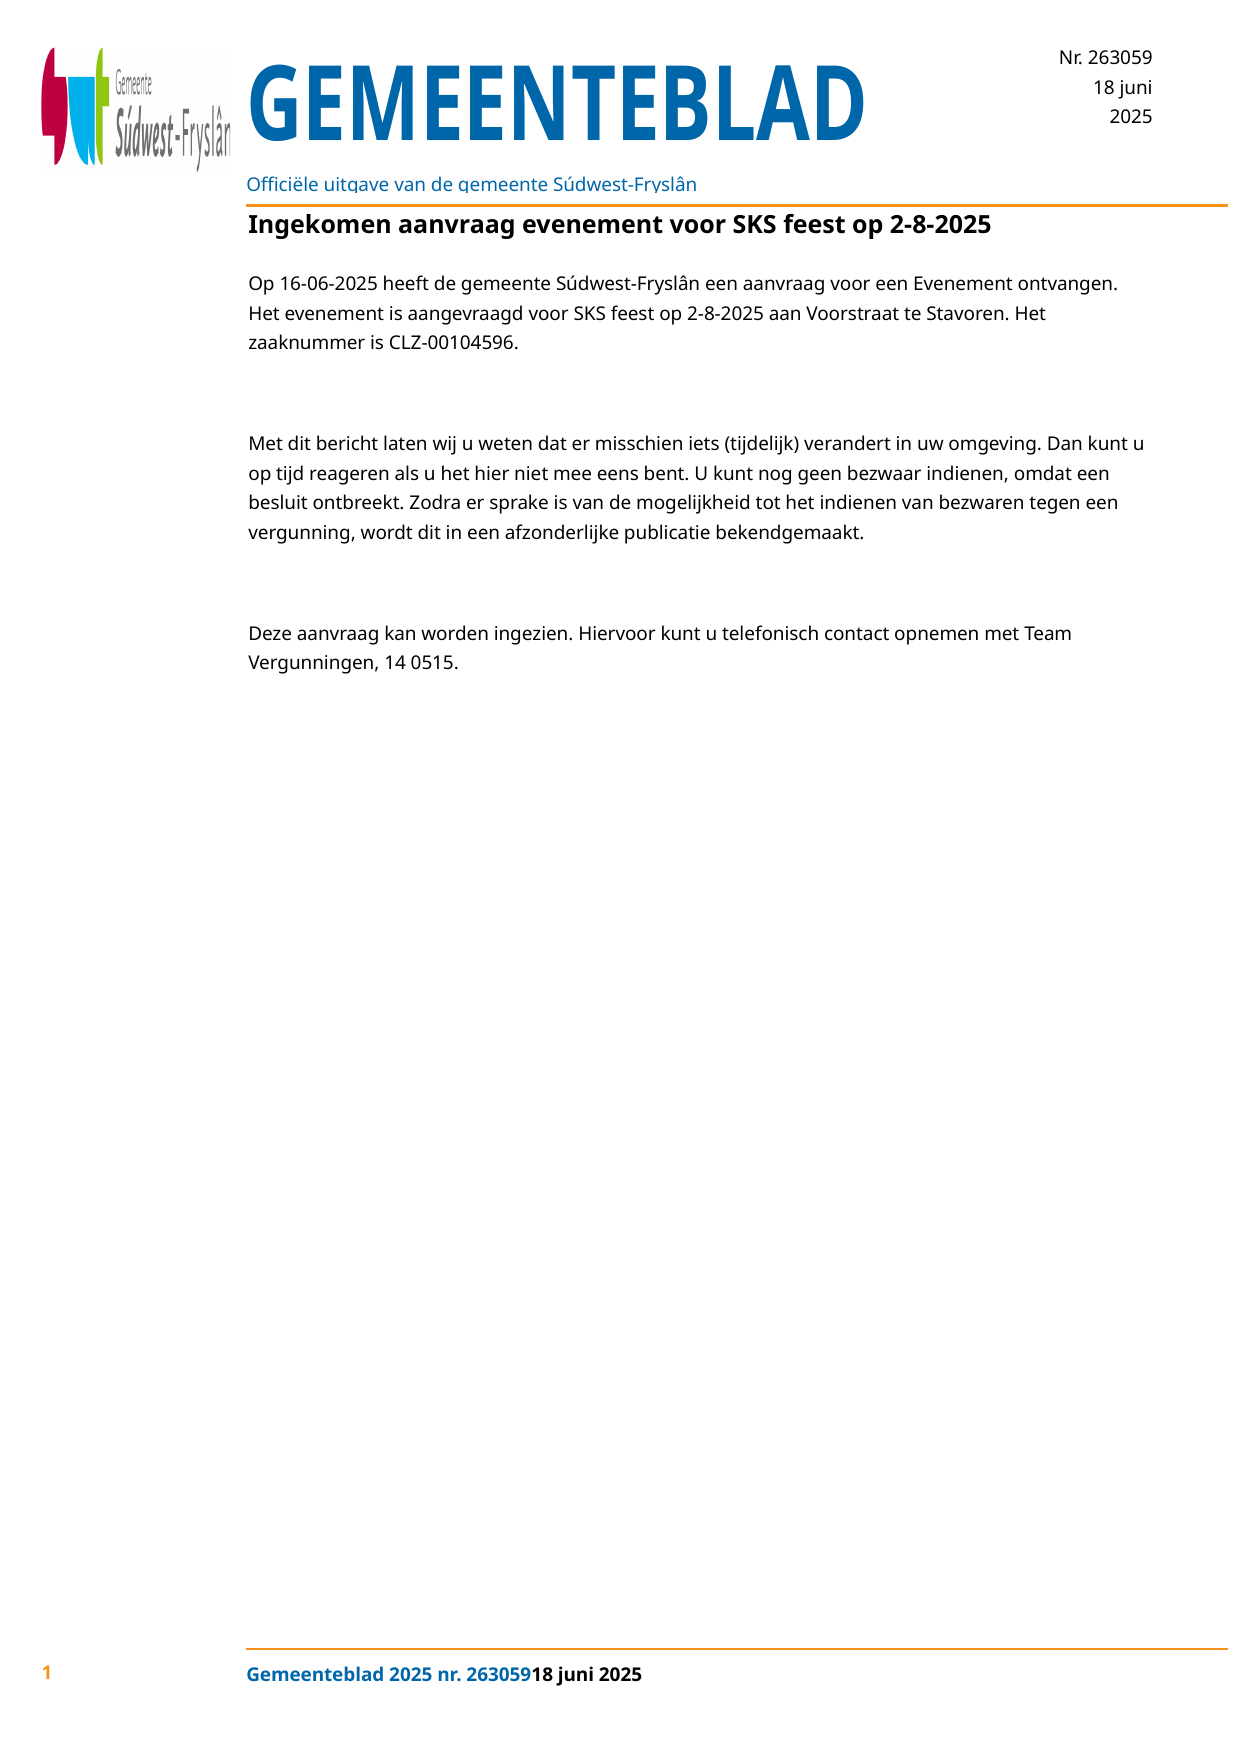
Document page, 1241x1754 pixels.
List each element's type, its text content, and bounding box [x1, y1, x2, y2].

text Deze aanvraag kan worden ingezien. Hiervoor kunt u telefonisch contact opnemen met Team Vergunningen, 14 0515. [248, 620, 1152, 675]
text Ingekomen aanvraag evenement voor SKS feest op 2-8-2025 [248, 207, 1152, 241]
text Met dit bericht laten wij u weten dat er misschien iets (tijdelijk) verandert in uw omgeving. Dan kunt u op tijd reageren als u het hier niet mee eens bent. U kunt nog geen bezwaar indienen, omdat een besluit ontbreekt. Zodra er sprake is van de mogelijkheid tot het indienen van bezwaren tegen een vergunning, wordt dit in een afzonderlijke publicatie bekendgemaakt. [248, 430, 1152, 545]
text Op 16-06-2025 heeft de gemeente Súdwest-Fryslân een aanvraag voor een Evenement ontvangen. Het evenement is aangevraagd voor SKS feest op 2-8-2025 aan Voorstraat te Stavoren. Het zaaknummer is CLZ-00104596. [248, 270, 1152, 355]
picture [41, 47, 231, 172]
